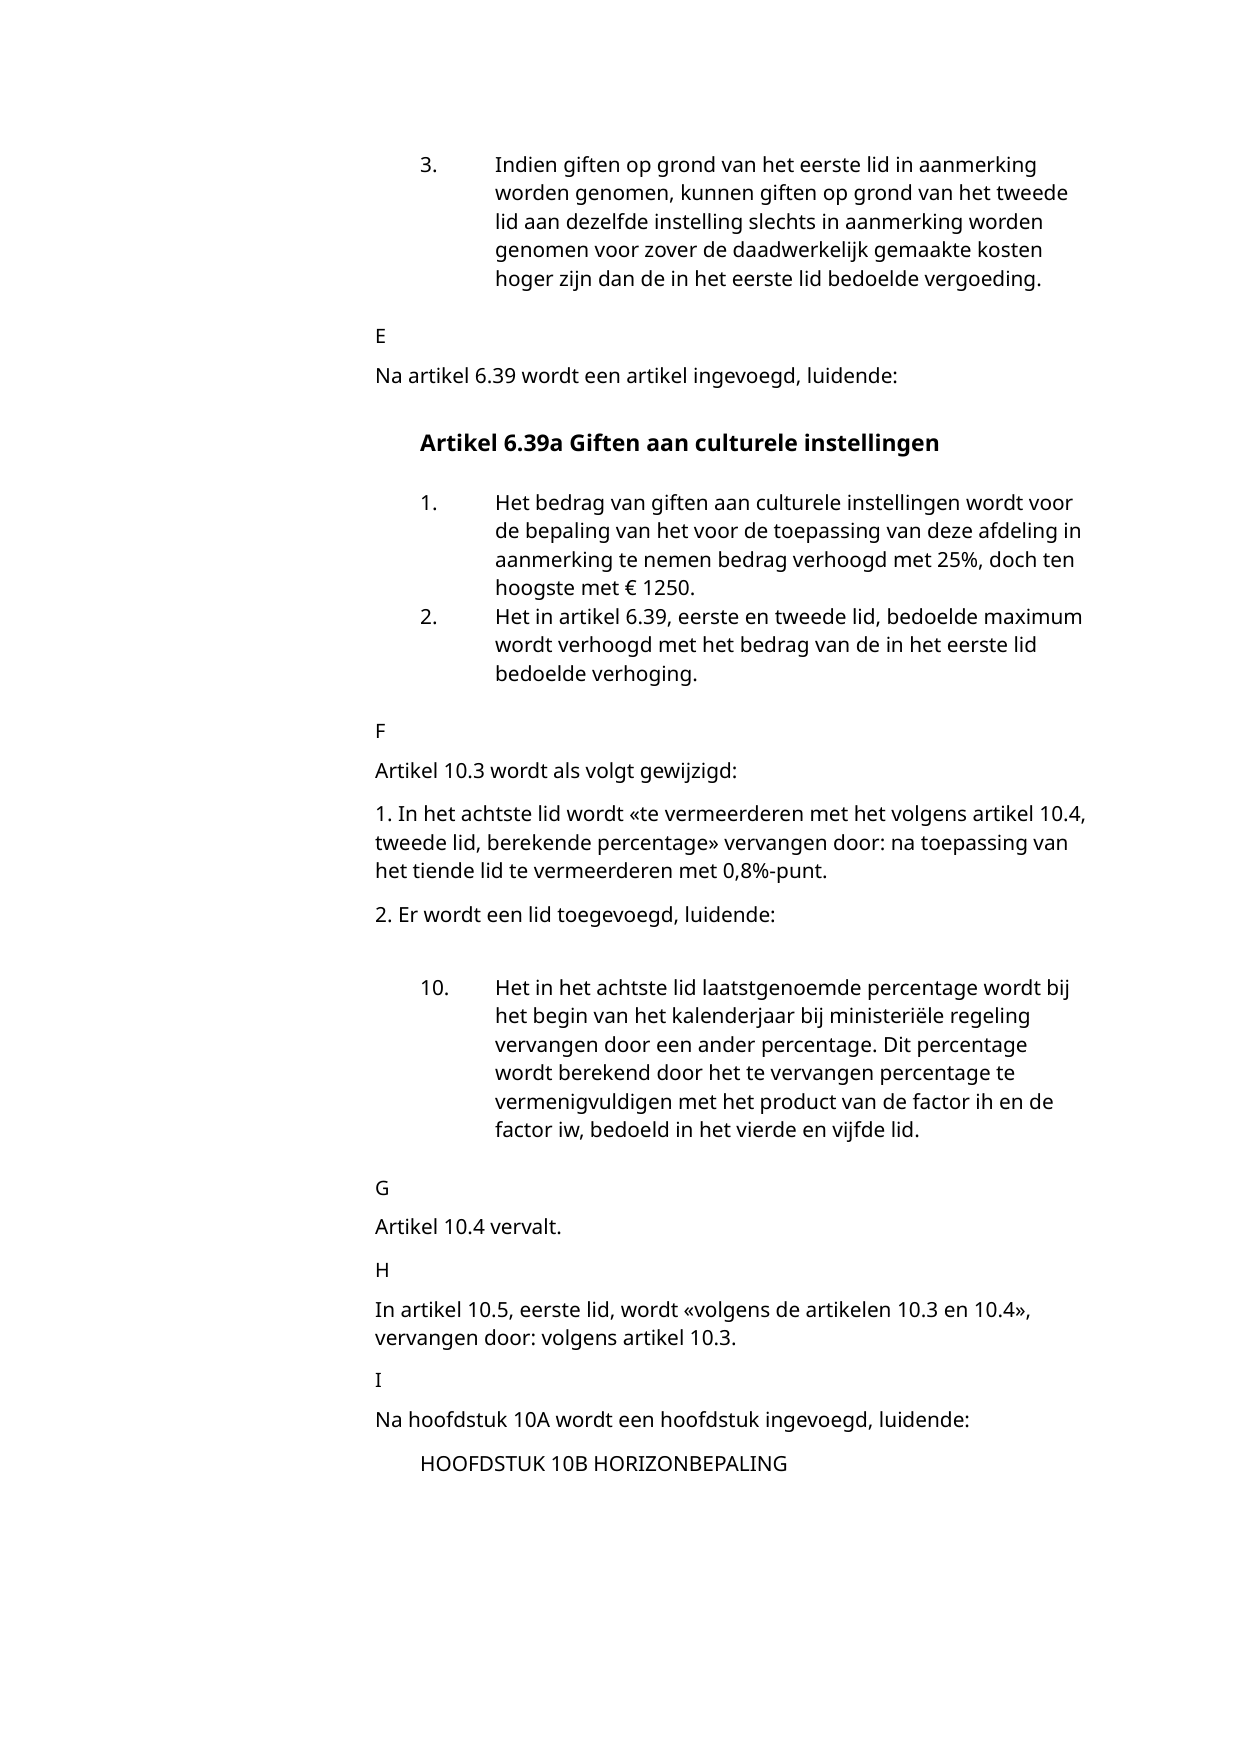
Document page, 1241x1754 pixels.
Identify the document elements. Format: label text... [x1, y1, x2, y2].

list Het in artikel 6.39, eerste en tweede lid, bedoelde maximum wordt verhoogd met het bedrag van de in het eerste lid bedoelde verhoging. [420, 602, 1090, 687]
list Het bedrag van giften aan culturele instellingen wordt voor de bepaling van het voor de toepassing van deze afdeling in aanmerking te nemen bedrag verhoogd met 25%, doch ten hoogste met € 1250. [420, 488, 1090, 602]
text H [375, 1256, 1090, 1283]
list Het in het achtste lid laatstgenoemde percentage wordt bij het begin van het kalenderjaar bij ministeriële regeling vervangen door een ander percentage. Dit percentage wordt berekend door het te vervangen percentage te vermenigvuldigen met het product van de factor ih en de factor iw, bedoeld in het vierde en vijfde lid. [420, 973, 1090, 1144]
text 1. In het achtste lid wordt «te vermeerderen met het volgens artikel 10.4, tweede lid, berekende percentage» vervangen door: na toepassing van het tiende lid te vermeerderen met 0,8%-punt. [375, 799, 1090, 885]
text F [375, 717, 1090, 744]
text Na artikel 6.39 wordt een artikel ingevoegd, luidende: [375, 361, 1090, 389]
text Artikel 10.3 wordt als volgt gewijzigd: [375, 756, 1090, 784]
text G [375, 1174, 1090, 1201]
text In artikel 10.5, eerste lid, wordt «volgens de artikelen 10.3 en 10.4», vervangen door: volgens artikel 10.3. [375, 1295, 1090, 1352]
subtitle HOOFDSTUK 10B HORIZONBEPALING [420, 1449, 1090, 1477]
text Na hoofdstuk 10A wordt een hoofdstuk ingevoegd, luidende: [375, 1405, 1090, 1434]
subtitle Artikel 6.39a Giften aan culturele instellingen [420, 427, 1090, 458]
text E [375, 322, 1090, 349]
text I [375, 1367, 1090, 1393]
text Artikel 10.4 vervalt. [375, 1212, 1090, 1241]
text 2. Er wordt een lid toegevoegd, luidende: [375, 900, 1090, 928]
list Indien giften op grond van het eerste lid in aanmerking worden genomen, kunnen giften op grond van het tweede lid aan dezelfde instelling slechts in aanmerking worden genomen voor zover de daadwerkelijk gemaakte kosten hoger zijn dan de in het eerste lid bedoelde vergoeding. [420, 150, 1090, 292]
